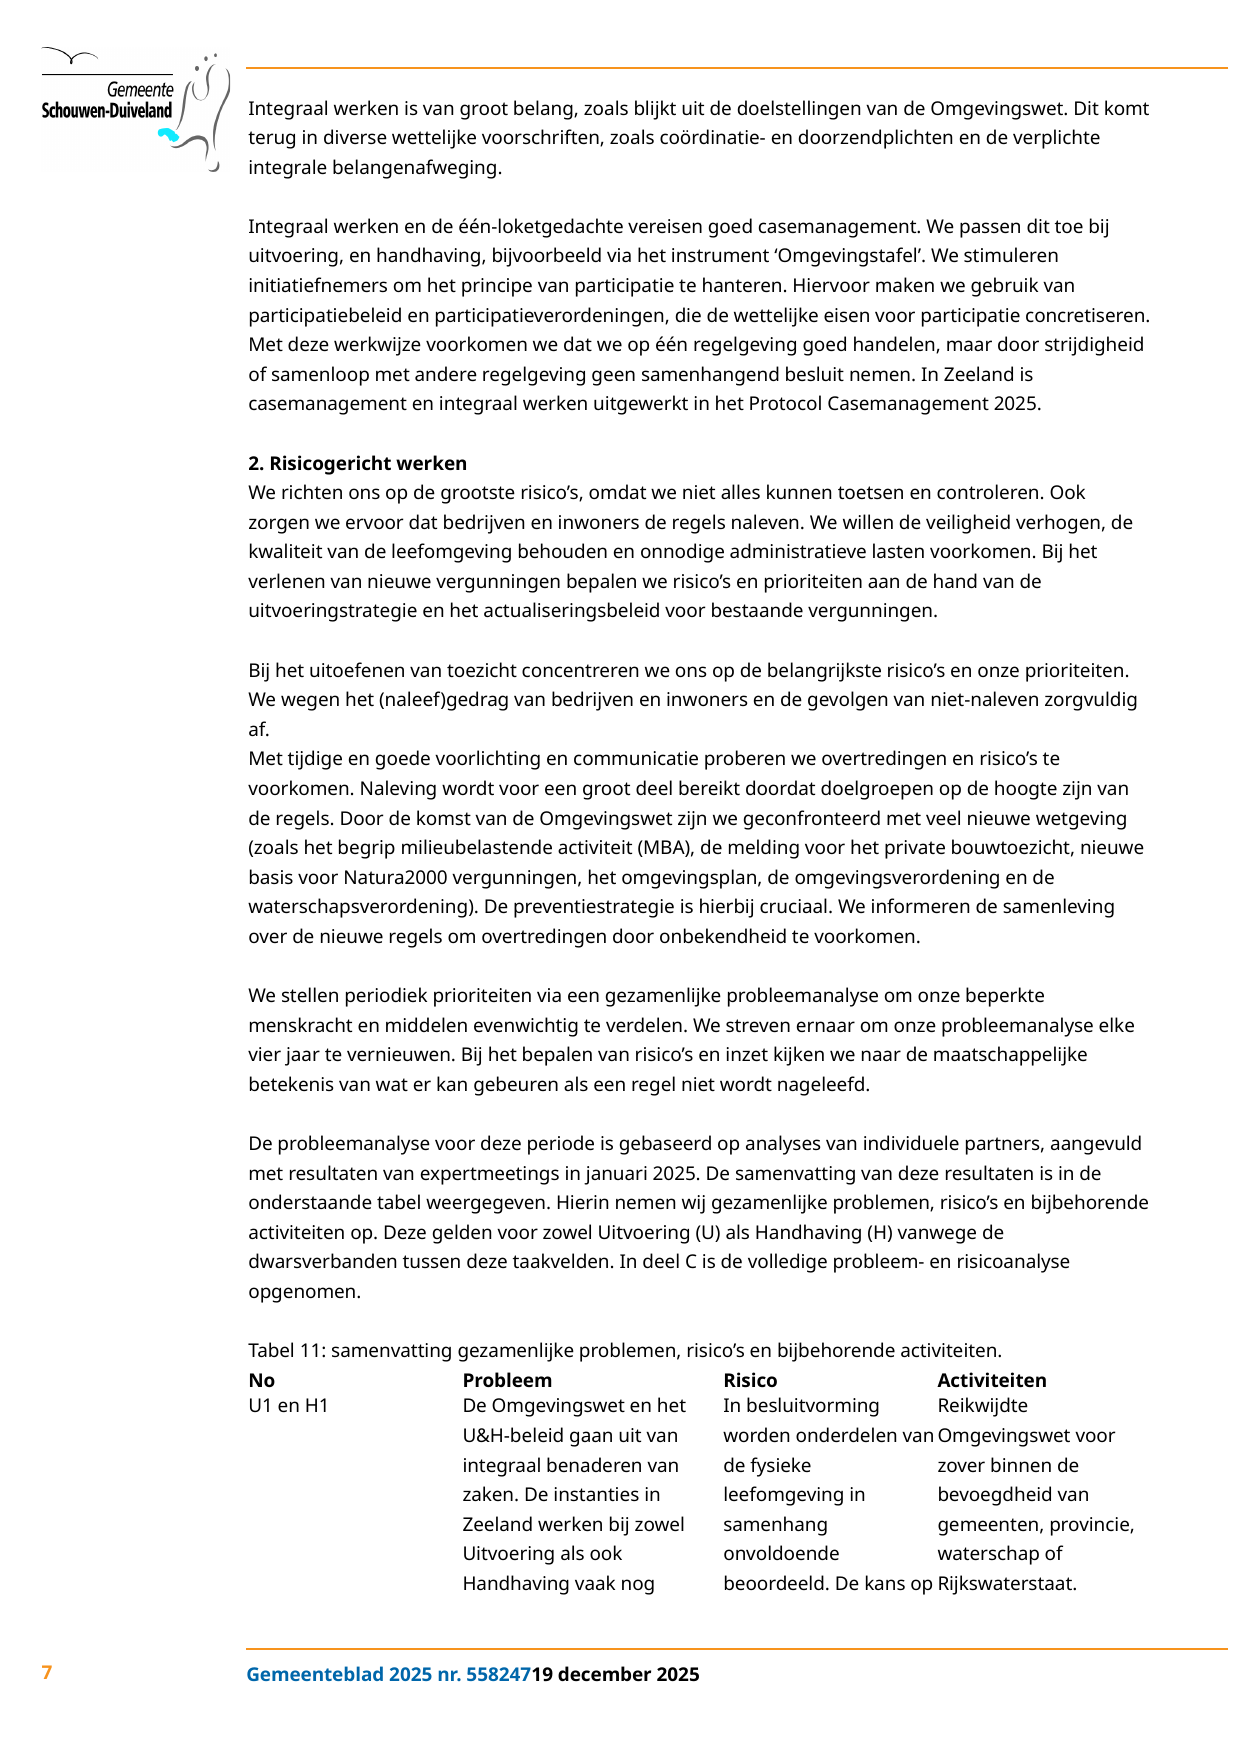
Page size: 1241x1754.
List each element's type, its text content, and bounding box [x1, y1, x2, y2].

table_header Probleem [462, 1367, 723, 1393]
table_cell De Omgevingswet en het U&H-beleid gaan uit van integraal benaderen van zaken. De instanties in Zeeland werken bij zowel Uitvoering als ook Handhaving vaak nog [462, 1393, 723, 1596]
table_header No [248, 1367, 462, 1393]
text Integraal werken is van groot belang, zoals blijkt uit de doelstellingen van de Omgevingswet. Dit komt terug in diverse wettelijke voorschriften, zoals coördinatie- en doorzendplichten en de verplichte integrale belangenafweging. [248, 95, 1152, 180]
text Tabel 11: samenvatting gezamenlijke problemen, risico’s en bijbehorende activiteiten. [248, 1337, 1152, 1363]
picture [41, 47, 231, 172]
text Met tijdige en goede voorlichting en communicatie proberen we overtredingen en risico’s te voorkomen. Naleving wordt voor een groot deel bereikt doordat doelgroepen op de hoogte zijn van de regels. Door de komst van de Omgevingswet zijn we geconfronteerd met veel nieuwe wetgeving (zoals het begrip milieubelastende activiteit (MBA), de melding voor het private bouwtoezicht, nieuwe basis voor Natura2000 vergunningen, het omgevingsplan, de omgevingsverordening en de waterschapsverordening). De preventiestrategie is hierbij cruciaal. We informeren de samenleving over de nieuwe regels om overtredingen door onbekendheid te voorkomen. [248, 746, 1152, 949]
text Integraal werken en de één-loketgedachte vereisen goed casemanagement. We passen dit toe bij uitvoering, en handhaving, bijvoorbeeld via het instrument ‘Omgevingstafel’. We stimuleren initiatiefnemers om het principe van participatie te hanteren. Hiervoor maken we gebruik van participatiebeleid en participatieverordeningen, die de wettelijke eisen voor participatie concretiseren. Met deze werkwijze voorkomen we dat we op één regelgeving goed handelen, maar door strijdigheid of samenloop met andere regelgeving geen samenhangend besluit nemen. In Zeeland is casemanagement en integraal werken uitgewerkt in het Protocol Casemanagement 2025. [248, 213, 1152, 416]
text Bij het uitoefenen van toezicht concentreren we ons op de belangrijkste risico’s en onze prioriteiten. We wegen het (naleef)gedrag van bedrijven en inwoners en de gevolgen van niet-naleven zorgvuldig af. [248, 657, 1152, 742]
table_cell U1 en H1 [248, 1393, 462, 1596]
text We richten ons op de grootste risico’s, omdat we niet alles kunnen toetsen en controleren. Ook zorgen we ervoor dat bedrijven en inwoners de regels naleven. We willen de veiligheid verhogen, de kwaliteit van de leefomgeving behouden en onnodige administratieve lasten voorkomen. Bij het verlenen van nieuwe vergunningen bepalen we risico’s en prioriteiten aan de hand van de uitvoeringstrategie en het actualiseringsbeleid voor bestaande vergunningen. [248, 479, 1152, 623]
table_cell Reikwijdte Omgevingswet voor zover binnen de bevoegdheid van gemeenten, provincie, waterschap of Rijkswaterstaat. [937, 1393, 1152, 1596]
table_header Risico [723, 1367, 937, 1393]
text De probleemanalyse voor deze periode is gebaseerd op analyses van individuele partners, aangevuld met resultaten van expertmeetings in januari 2025. De samenvatting van deze resultaten is in de onderstaande tabel weergegeven. Hierin nemen wij gezamenlijke problemen, risico’s en bijbehorende activiteiten op. Deze gelden voor zowel Uitvoering (U) als Handhaving (H) vanwege de dwarsverbanden tussen deze taakvelden. In deel C is de volledige probleem- en risicoanalyse opgenomen. [248, 1130, 1152, 1304]
table_header Activiteiten [937, 1367, 1152, 1393]
text 2. Risicogericht werken [248, 450, 1152, 476]
table_cell In besluitvorming worden onderdelen van de fysieke leefomgeving in samenhang onvoldoende beoordeeld. De kans op [723, 1393, 937, 1596]
text We stellen periodiek prioriteiten via een gezamenlijke probleemanalyse om onze beperkte menskracht en middelen evenwichtig te verdelen. We streven ernaar om onze probleemanalyse elke vier jaar te vernieuwen. Bij het bepalen van risico’s en inzet kijken we naar de maatschappelijke betekenis van wat er kan gebeuren als een regel niet wordt nageleefd. [248, 982, 1152, 1097]
